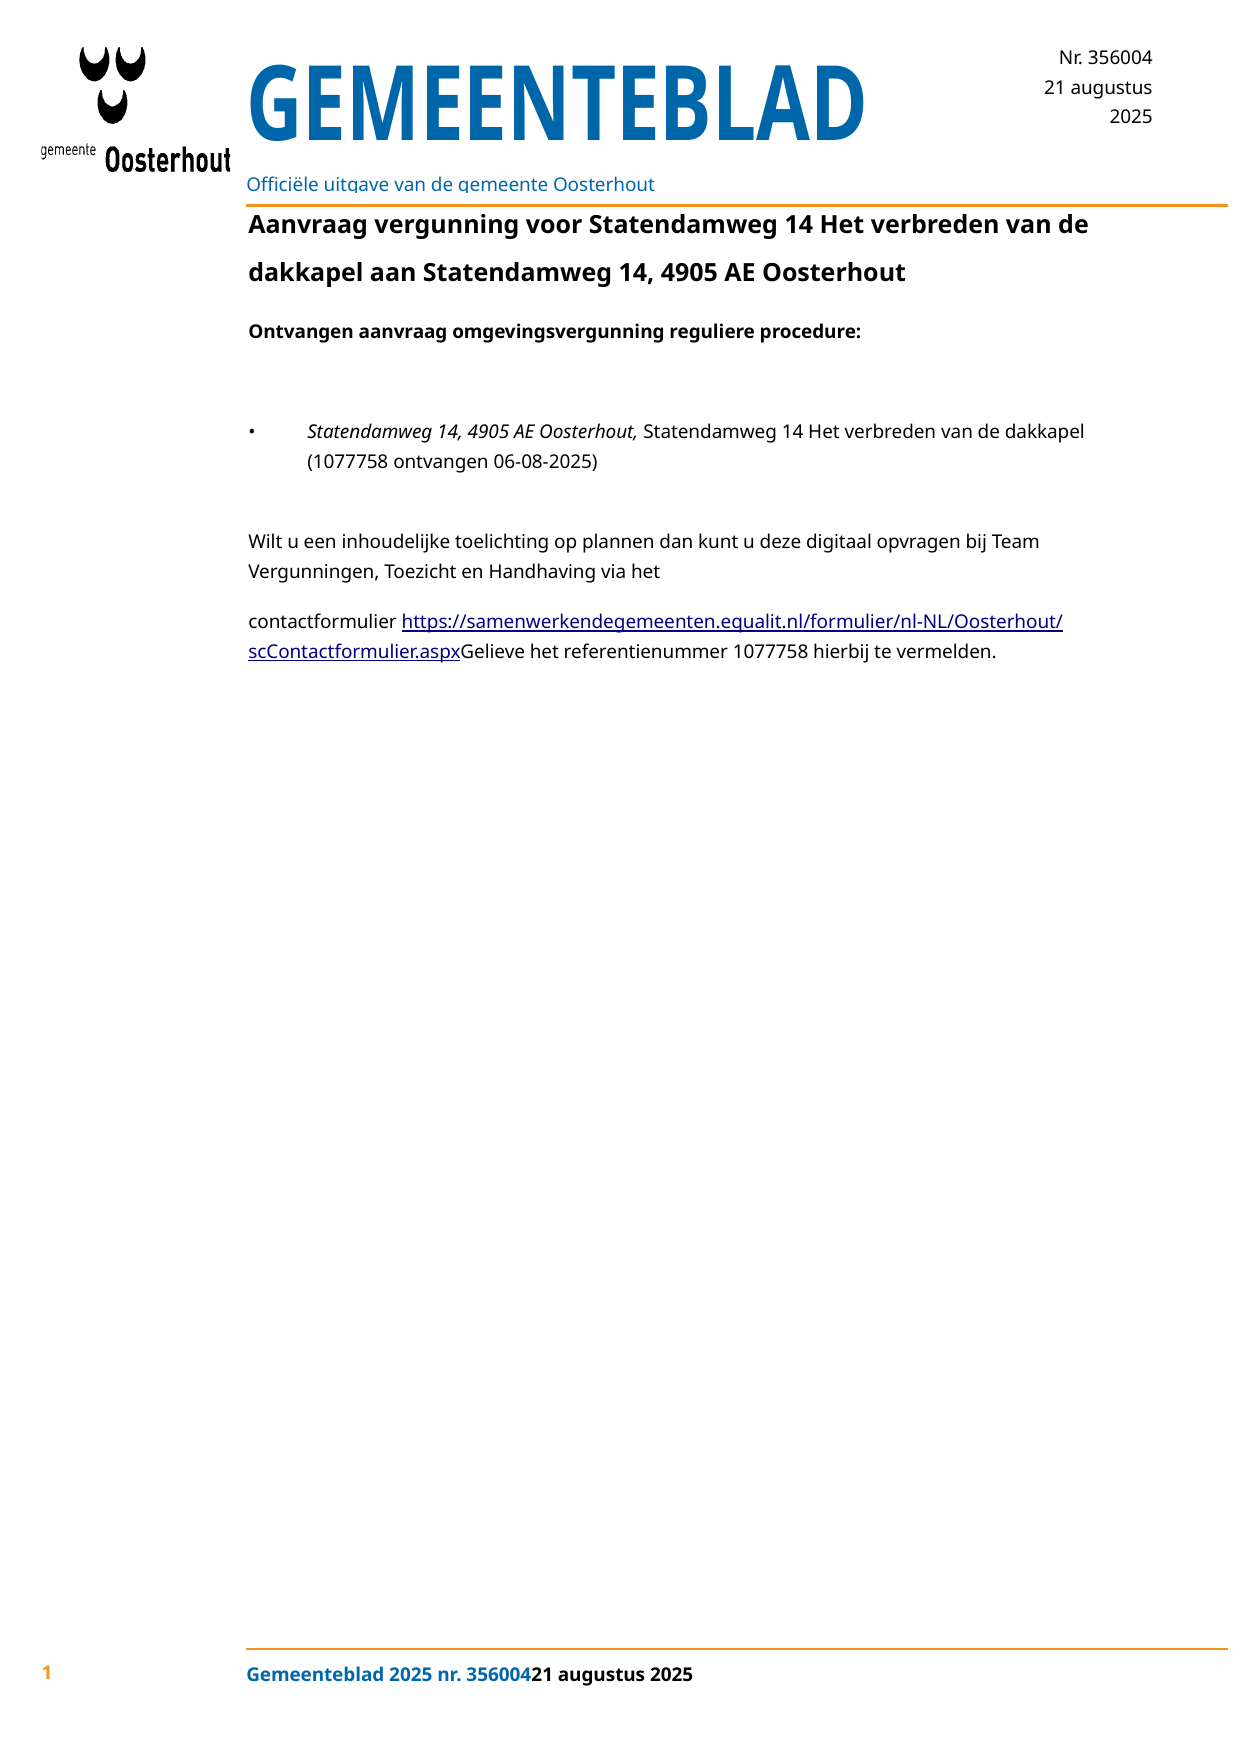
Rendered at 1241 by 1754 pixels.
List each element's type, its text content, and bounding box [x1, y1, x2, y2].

text Ontvangen aanvraag omgevingsvergunning reguliere procedure: [248, 318, 1152, 344]
text Aanvraag vergunning voor Statendamweg 14 Het verbreden van de dakkapel aan Statendamweg 14, 4905 AE Oosterhout [248, 207, 1152, 288]
text contactformulier https://samenwerkendegemeenten.equalit.nl/formulier/nl-NL/Oosterhout/scContactformulier.aspxGelieve het referentienummer 1077758 hierbij te vermelden. [248, 608, 1152, 664]
list Statendamweg 14, 4905 AE Oosterhout, Statendamweg 14 Het verbreden van de dakkapel (1077758 ontvangen 06-08-2025) [248, 419, 1152, 474]
text Wilt u een inhoudelijke toelichting op plannen dan kunt u deze digitaal opvragen bij Team Vergunningen, Toezicht en Handhaving via het [248, 528, 1152, 584]
picture [41, 47, 231, 172]
